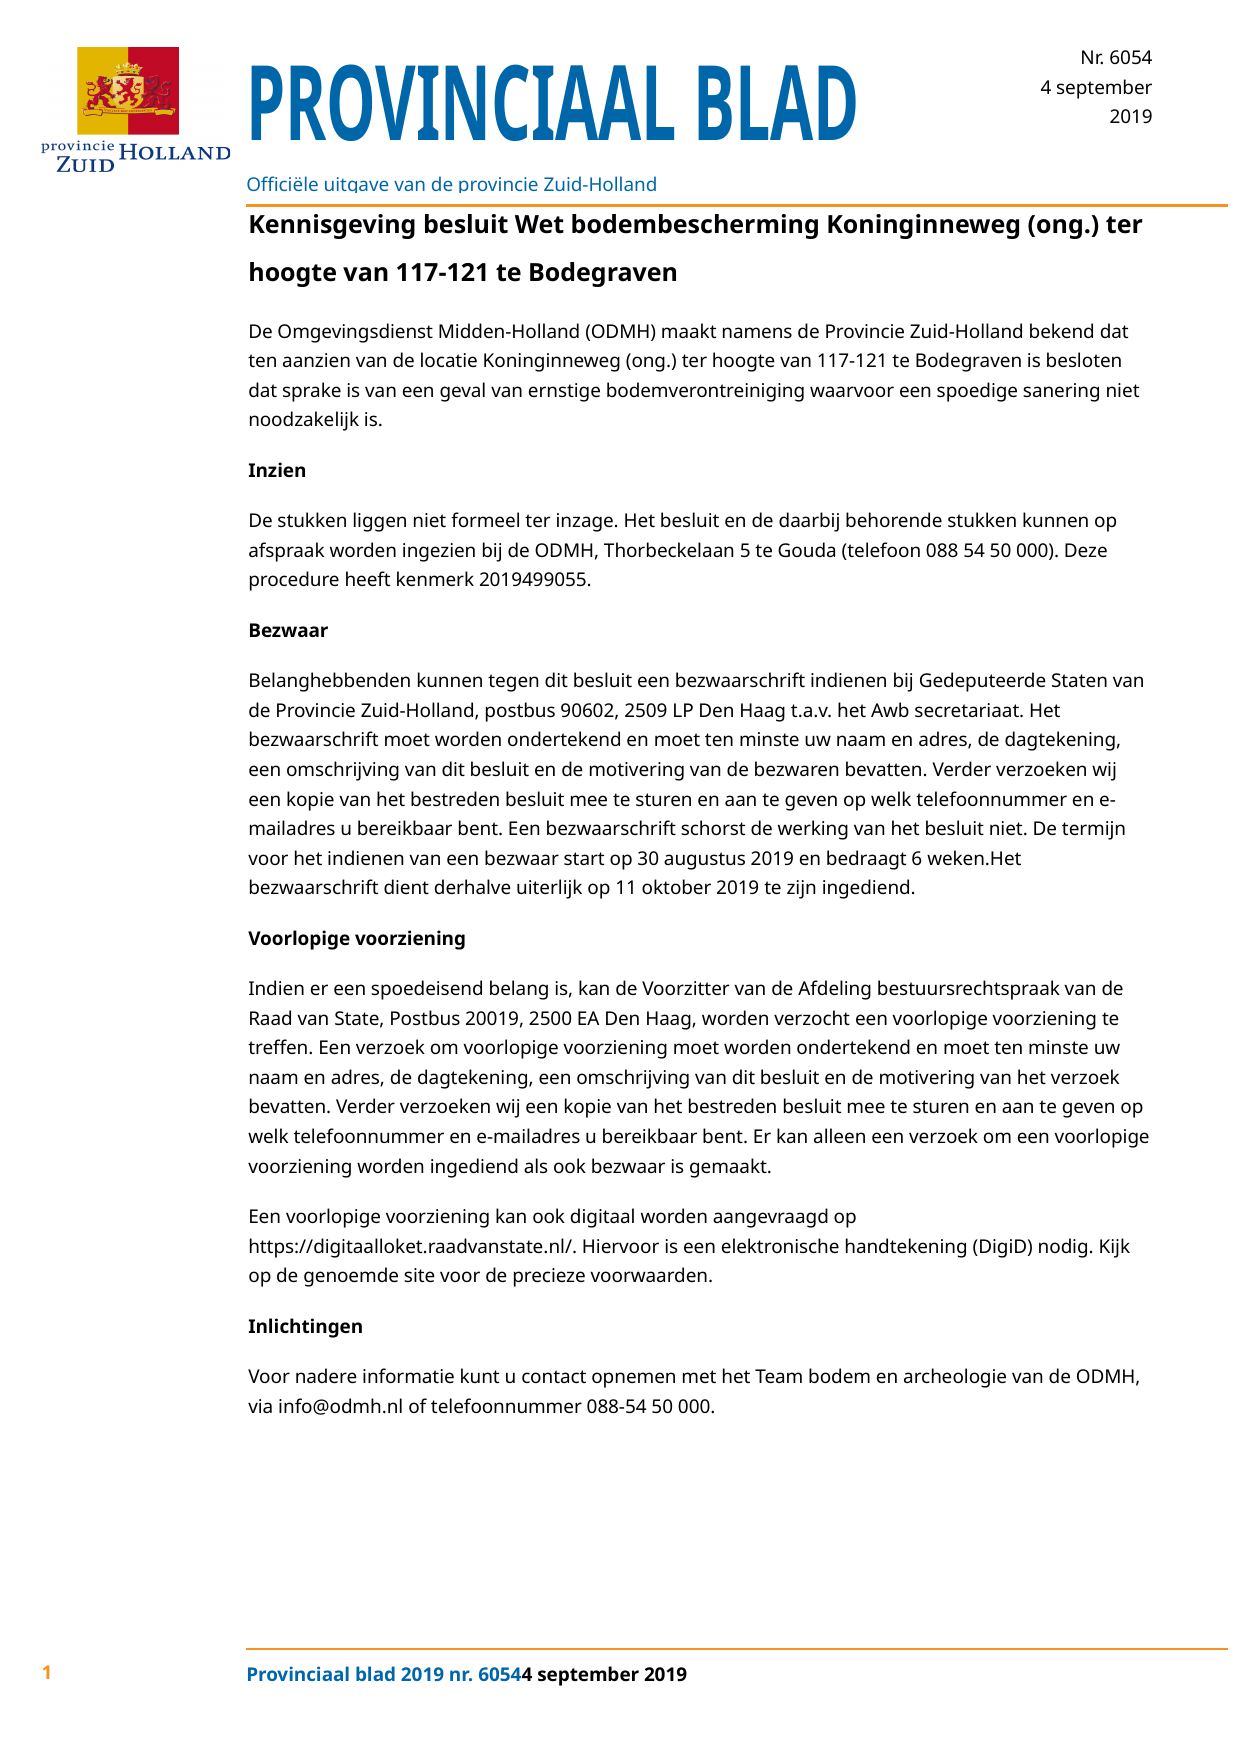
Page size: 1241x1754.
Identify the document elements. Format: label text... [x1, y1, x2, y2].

text Belanghebbenden kunnen tegen dit besluit een bezwaarschrift indienen bij Gedeputeerde Staten van de Provincie Zuid-Holland, postbus 90602, 2509 LP Den Haag t.a.v. het Awb secretariaat. Het bezwaarschrift moet worden ondertekend en moet ten minste uw naam en adres, de dagtekening, een omschrijving van dit besluit en de motivering van de bezwaren bevatten. Verder verzoeken wij een kopie van het bestreden besluit mee te sturen en aan te geven op welk telefoonnummer en e-mailadres u bereikbaar bent. Een bezwaarschrift schorst de werking van het besluit niet. De termijn voor het indienen van een bezwaar start op 30 augustus 2019 en bedraagt 6 weken.Het bezwaarschrift dient derhalve uiterlijk op 11 oktober 2019 te zijn ingediend. [248, 667, 1152, 900]
text Indien er een spoedeisend belang is, kan de Voorzitter van de Afdeling bestuursrechtspraak van de Raad van State, Postbus 20019, 2500 EA Den Haag, worden verzocht een voorlopige voorziening te treffen. Een verzoek om voorlopige voorziening moet worden ondertekend en moet ten minste uw naam en adres, de dagtekening, een omschrijving van dit besluit en de motivering van het verzoek bevatten. Verder verzoeken wij een kopie van het bestreden besluit mee te sturen en aan te geven op welk telefoonnummer en e-mailadres u bereikbaar bent. Er kan alleen een verzoek om een voorlopige voorziening worden ingediend als ook bezwaar is gemaakt. [248, 975, 1152, 1179]
picture [41, 47, 231, 172]
text Bezwaar [248, 617, 1152, 643]
text Inzien [248, 457, 1152, 483]
text De stukken liggen niet formeel ter inzage. Het besluit en de daarbij behorende stukken kunnen op afspraak worden ingezien bij de ODMH, Thorbeckelaan 5 te Gouda (telefoon 088 54 50 000). Deze procedure heeft kenmerk 2019499055. [248, 507, 1152, 592]
text Inlichtingen [248, 1313, 1152, 1339]
text Een voorlopige voorziening kan ook digitaal worden aangevraagd op https://digitaalloket.raadvanstate.nl/. Hiervoor is een elektronische handtekening (DigiD) nodig. Kijk op de genoemde site voor de precieze voorwaarden. [248, 1203, 1152, 1288]
text Voorlopige voorziening [248, 925, 1152, 951]
text De Omgevingsdienst Midden-Holland (ODMH) maakt namens de Provincie Zuid-Holland bekend dat ten aanzien van de locatie Koninginneweg (ong.) ter hoogte van 117-121 te Bodegraven is besloten dat sprake is van een geval van ernstige bodemverontreiniging waarvoor een spoedige sanering niet noodzakelijk is. [248, 318, 1152, 432]
text Voor nadere informatie kunt u contact opnemen met het Team bodem en archeologie van de ODMH, via info@odmh.nl of telefoonnummer 088-54 50 000. [248, 1363, 1152, 1419]
text Kennisgeving besluit Wet bodembescherming Koninginneweg (ong.) ter hoogte van 117-121 te Bodegraven [248, 207, 1152, 288]
